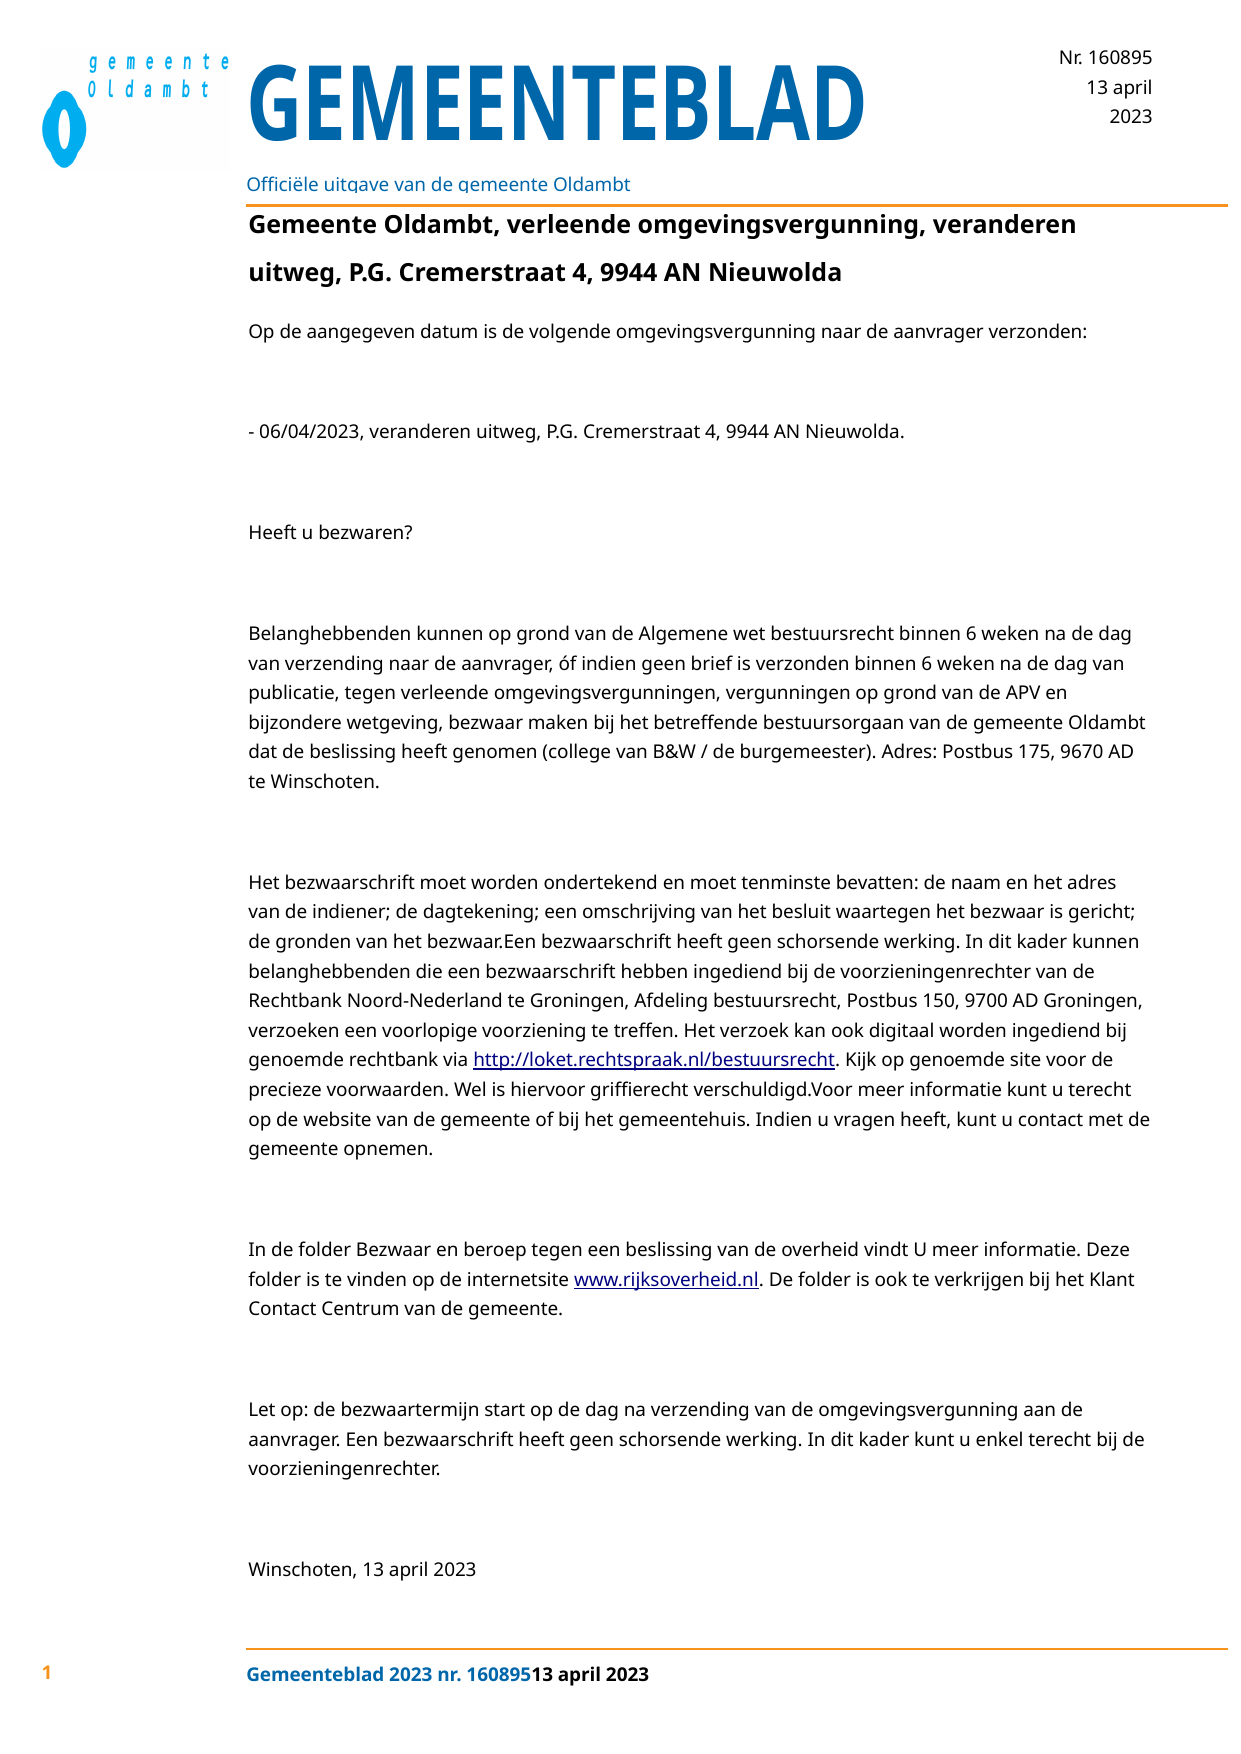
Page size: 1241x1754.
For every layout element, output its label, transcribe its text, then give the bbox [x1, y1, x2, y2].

text - 06/04/2023, veranderen uitweg, P.G. Cremerstraat 4, 9944 AN Nieuwolda. [248, 419, 1152, 444]
text Belanghebbenden kunnen op grond van de Algemene wet bestuursrecht binnen 6 weken na de dag van verzending naar de aanvrager, óf indien geen brief is verzonden binnen 6 weken na de dag van publicatie, tegen verleende omgevingsvergunningen, vergunningen op grond van de APV en bijzondere wetgeving, bezwaar maken bij het betreffende bestuursorgaan van de gemeente Oldambt dat de beslissing heeft genomen (college van B&W / de burgemeester). Adres: Postbus 175, 9670 AD te Winschoten. [248, 620, 1152, 794]
text Winschoten, 13 april 2023 [248, 1556, 1152, 1582]
text Op de aangegeven datum is de volgende omgevingsvergunning naar de aanvrager verzonden: [248, 318, 1152, 344]
text In de folder Bezwaar en beroep tegen een beslissing van de overheid vindt U meer informatie. Deze folder is te vinden op de internetsite www.rijksoverheid.nl. De folder is ook te verkrijgen bij het Klant Contact Centrum van de gemeente. [248, 1236, 1152, 1321]
text Het bezwaarschrift moet worden ondertekend en moet tenminste bevatten: de naam en het adres van de indiener; de dagtekening; een omschrijving van het besluit waartegen het bezwaar is gericht; de gronden van het bezwaar.Een bezwaarschrift heeft geen schorsende werking. In dit kader kunnen belanghebbenden die een bezwaarschrift hebben ingediend bij de voorzieningenrechter van de Rechtbank Noord-Nederland te Groningen, Afdeling bestuursrecht, Postbus 150, 9700 AD Groningen, verzoeken een voorlopige voorziening te treffen. Het verzoek kan ook digitaal worden ingediend bij genoemde rechtbank via http://loket.rechtspraak.nl/bestuursrecht. Kijk op genoemde site voor de precieze voorwaarden. Wel is hiervoor griffierecht verschuldigd.Voor meer informatie kunt u terecht op de website van de gemeente of bij het gemeentehuis. Indien u vragen heeft, kunt u contact met de gemeente opnemen. [248, 869, 1152, 1161]
text Gemeente Oldambt, verleende omgevingsvergunning, veranderen uitweg, P.G. Cremerstraat 4, 9944 AN Nieuwolda [248, 207, 1152, 288]
text Heeft u bezwaren? [248, 519, 1152, 545]
picture [41, 47, 231, 172]
text Let op: de bezwaartermijn start op de dag na verzending van de omgevingsvergunning aan de aanvrager. Een bezwaarschrift heeft geen schorsende werking. In dit kader kunt u enkel terecht bij de voorzieningenrechter. [248, 1396, 1152, 1481]
